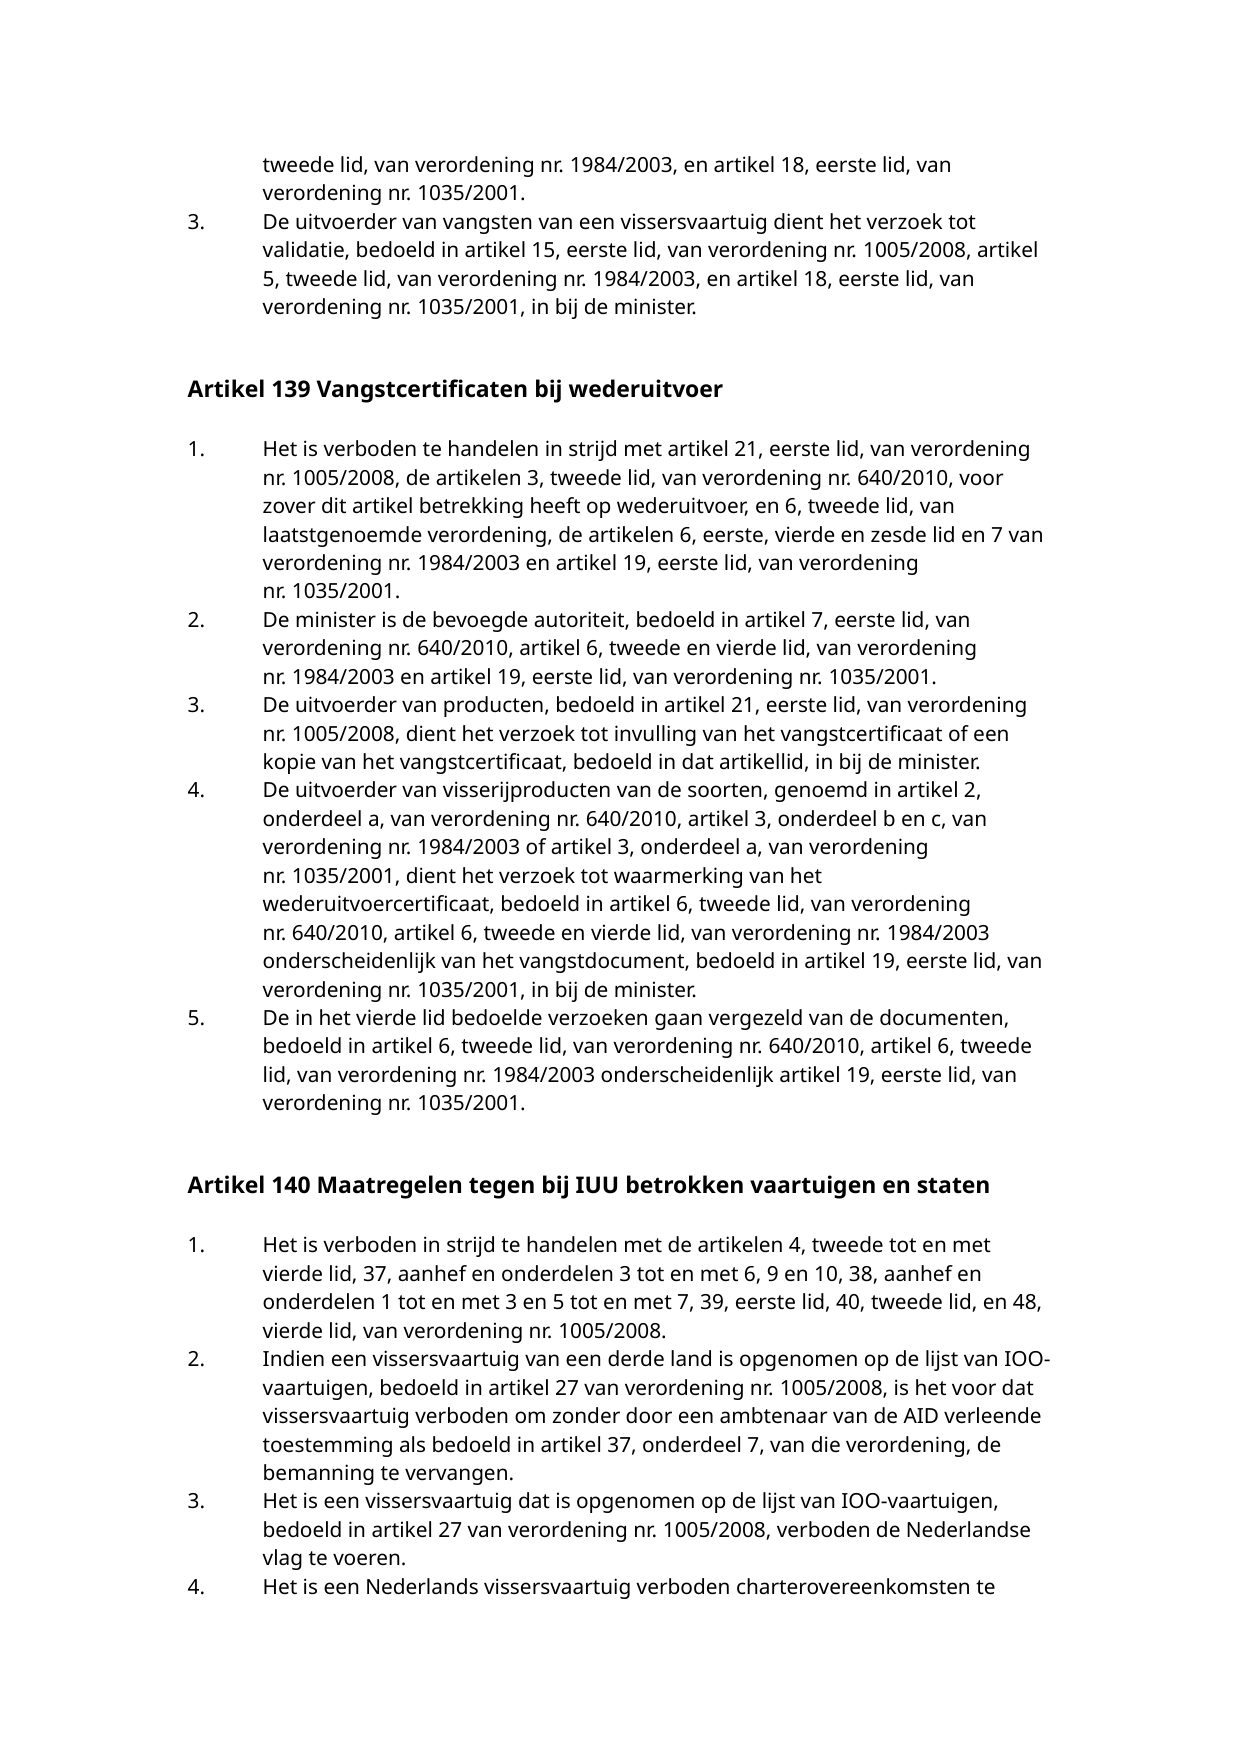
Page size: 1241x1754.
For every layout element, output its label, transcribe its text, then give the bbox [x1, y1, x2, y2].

list De uitvoerder van producten, bedoeld in artikel 21, eerste lid, van verordening nr. 1005/2008, dient het verzoek tot invulling van het vangstcertificaat of een kopie van het vangstcertificaat, bedoeld in dat artikellid, in bij de minister. [187, 690, 1053, 776]
list Het is een vissersvaartuig dat is opgenomen op de lijst van IOO-vaartuigen, bedoeld in artikel 27 van verordening nr. 1005/2008, verboden de Nederlandse vlag te voeren. [187, 1487, 1053, 1572]
list De uitvoerder van vangsten van een vissersvaartuig dient het verzoek tot validatie, bedoeld in artikel 15, eerste lid, van verordening nr. 1005/2008, artikel 5, tweede lid, van verordening nr. 1984/2003, en artikel 18, eerste lid, van verordening nr. 1035/2001, in bij de minister. [187, 207, 1053, 321]
list Het is verboden in strijd te handelen met de artikelen 4, tweede tot en met vierde lid, 37, aanhef en onderdelen 3 tot en met 6, 9 en 10, 38, aanhef en onderdelen 1 tot en met 3 en 5 tot en met 7, 39, eerste lid, 40, tweede lid, en 48, vierde lid, van verordening nr. 1005/2008. [187, 1231, 1053, 1344]
subtitle Artikel 140 Maatregelen tegen bij IUU betrokken vaartuigen en staten [187, 1169, 1053, 1201]
list tweede lid, van verordening nr. 1984/2003, en artikel 18, eerste lid, van verordening nr. 1035/2001. [187, 150, 1053, 207]
list Het is een Nederlands vissersvaartuig verboden charterovereenkomsten te [187, 1572, 1053, 1600]
list De uitvoerder van visserijproducten van de soorten, genoemd in artikel 2, onderdeel a, van verordening nr. 640/2010, artikel 3, onderdeel b en c, van verordening nr. 1984/2003 of artikel 3, onderdeel a, van verordening nr. 1035/2001, dient het verzoek tot waarmerking van het wederuitvoercertificaat, bedoeld in artikel 6, tweede lid, van verordening nr. 640/2010, artikel 6, tweede en vierde lid, van verordening nr. 1984/2003 onderscheidenlijk van het vangstdocument, bedoeld in artikel 19, eerste lid, van verordening nr. 1035/2001, in bij de minister. [187, 776, 1053, 1003]
subtitle Artikel 139 Vangstcertificaten bij wederuitvoer [187, 373, 1053, 404]
list Indien een vissersvaartuig van een derde land is opgenomen op de lijst van IOO-vaartuigen, bedoeld in artikel 27 van verordening nr. 1005/2008, is het voor dat vissersvaartuig verboden om zonder door een ambtenaar van de AID verleende toestemming als bedoeld in artikel 37, onderdeel 7, van die verordening, de bemanning te vervangen. [187, 1344, 1053, 1487]
list Het is verboden te handelen in strijd met artikel 21, eerste lid, van verordening nr. 1005/2008, de artikelen 3, tweede lid, van verordening nr. 640/2010, voor zover dit artikel betrekking heeft op wederuitvoer, en 6, tweede lid, van laatstgenoemde verordening, de artikelen 6, eerste, vierde en zesde lid en 7 van verordening nr. 1984/2003 en artikel 19, eerste lid, van verordening nr. 1035/2001. [187, 434, 1053, 605]
list De minister is de bevoegde autoriteit, bedoeld in artikel 7, eerste lid, van verordening nr. 640/2010, artikel 6, tweede en vierde lid, van verordening nr. 1984/2003 en artikel 19, eerste lid, van verordening nr. 1035/2001. [187, 605, 1053, 690]
list De in het vierde lid bedoelde verzoeken gaan vergezeld van de documenten, bedoeld in artikel 6, tweede lid, van verordening nr. 640/2010, artikel 6, tweede lid, van verordening nr. 1984/2003 onderscheidenlijk artikel 19, eerste lid, van verordening nr. 1035/2001. [187, 1003, 1053, 1117]
